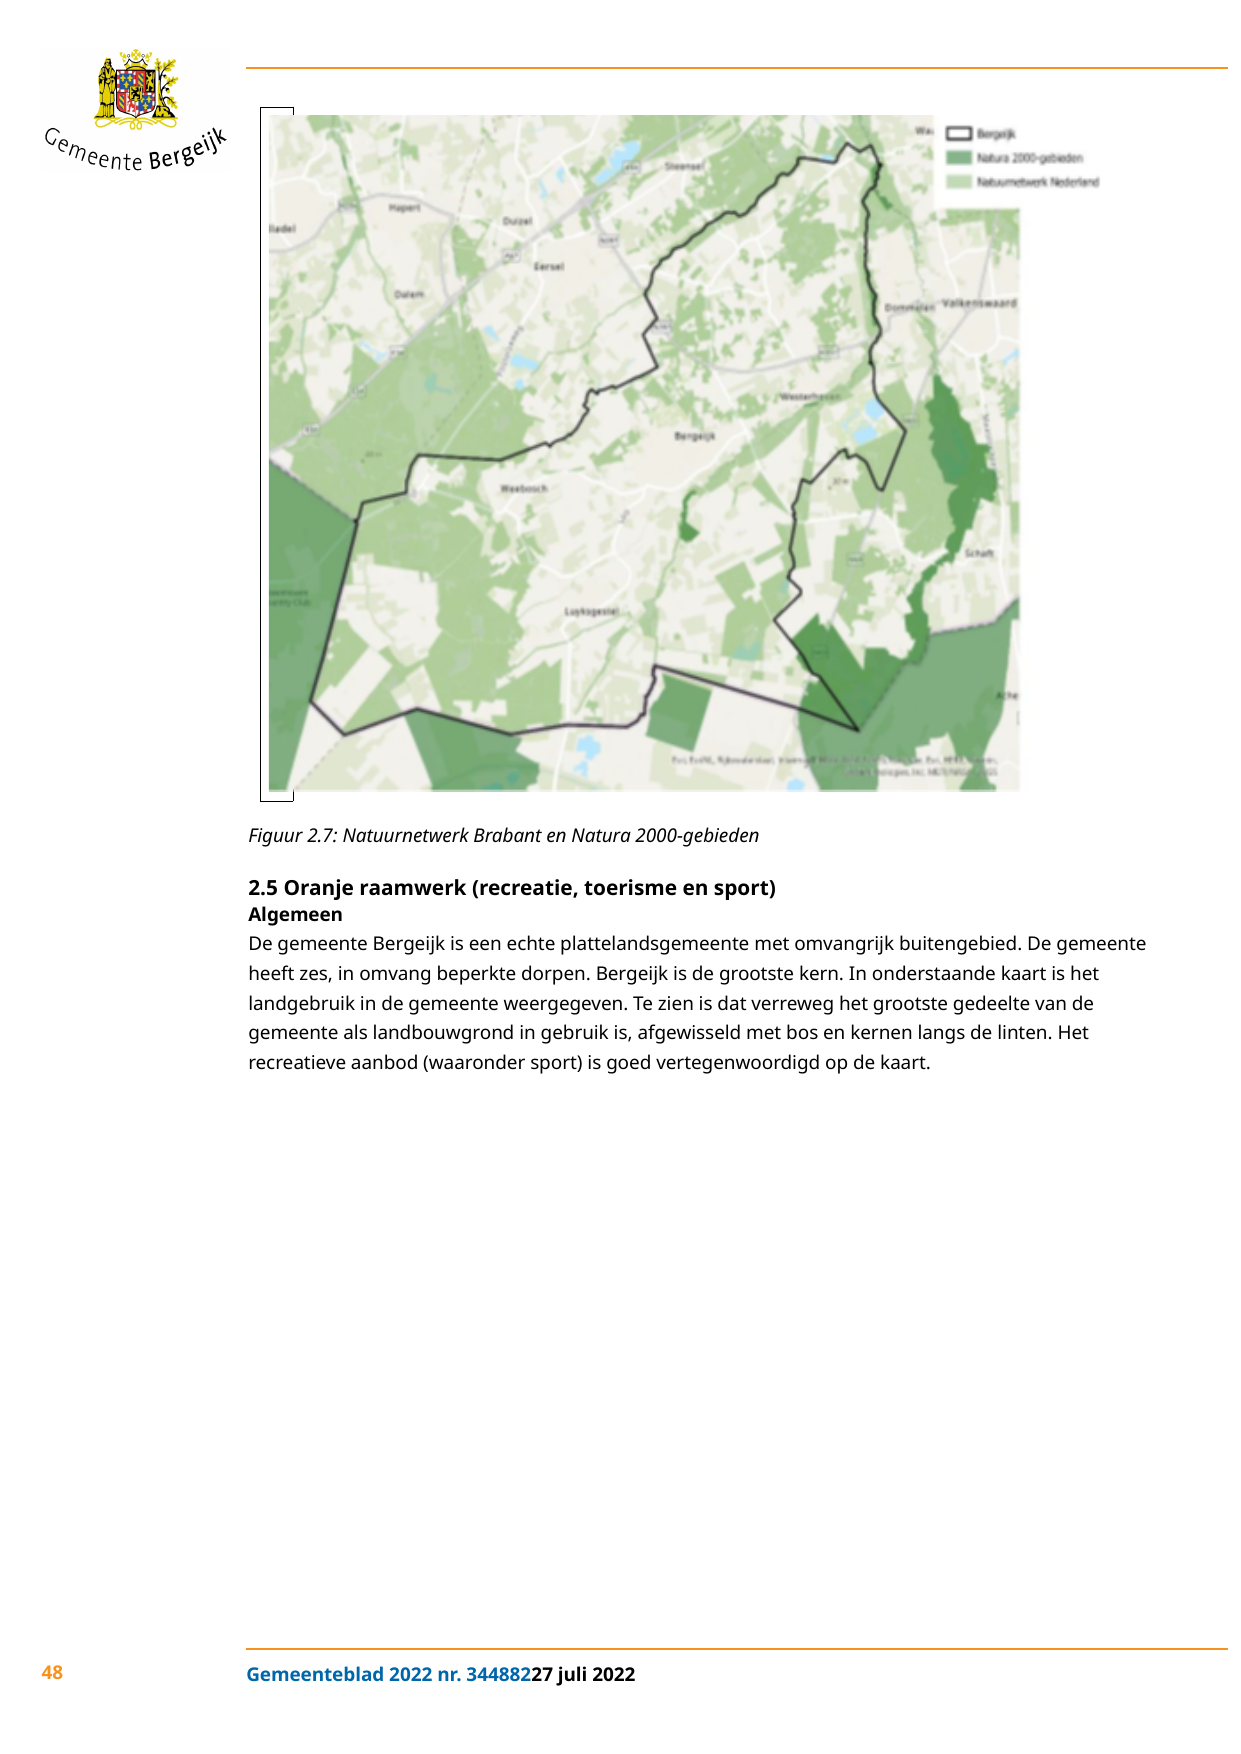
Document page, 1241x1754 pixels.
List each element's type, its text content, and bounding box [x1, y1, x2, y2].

text Figuur 2.7: Natuurnetwerk Brabant en Natura 2000-gebieden [248, 822, 1152, 848]
text De gemeente Bergeijk is een echte plattelandsgemeente met omvangrijk buitengebied. De gemeente heeft zes, in omvang beperkte dorpen. Bergeijk is de grootste kern. In onderstaande kaart is het landgebruik in de gemeente weergegeven. Te zien is dat verreweg het grootste gedeelte van de gemeente als landbouwgrond in gebruik is, afgewisseld met bos en kernen langs de linten. Het recreatieve aanbod (waaronder sport) is goed vertegenwoordigd op de kaart. [248, 931, 1152, 1075]
picture [41, 47, 231, 172]
text 2.5 Oranje raamwerk (recreatie, toerisme en sport) [248, 873, 1152, 901]
picture [268, 115, 1173, 792]
text Algemeen [248, 901, 1152, 927]
